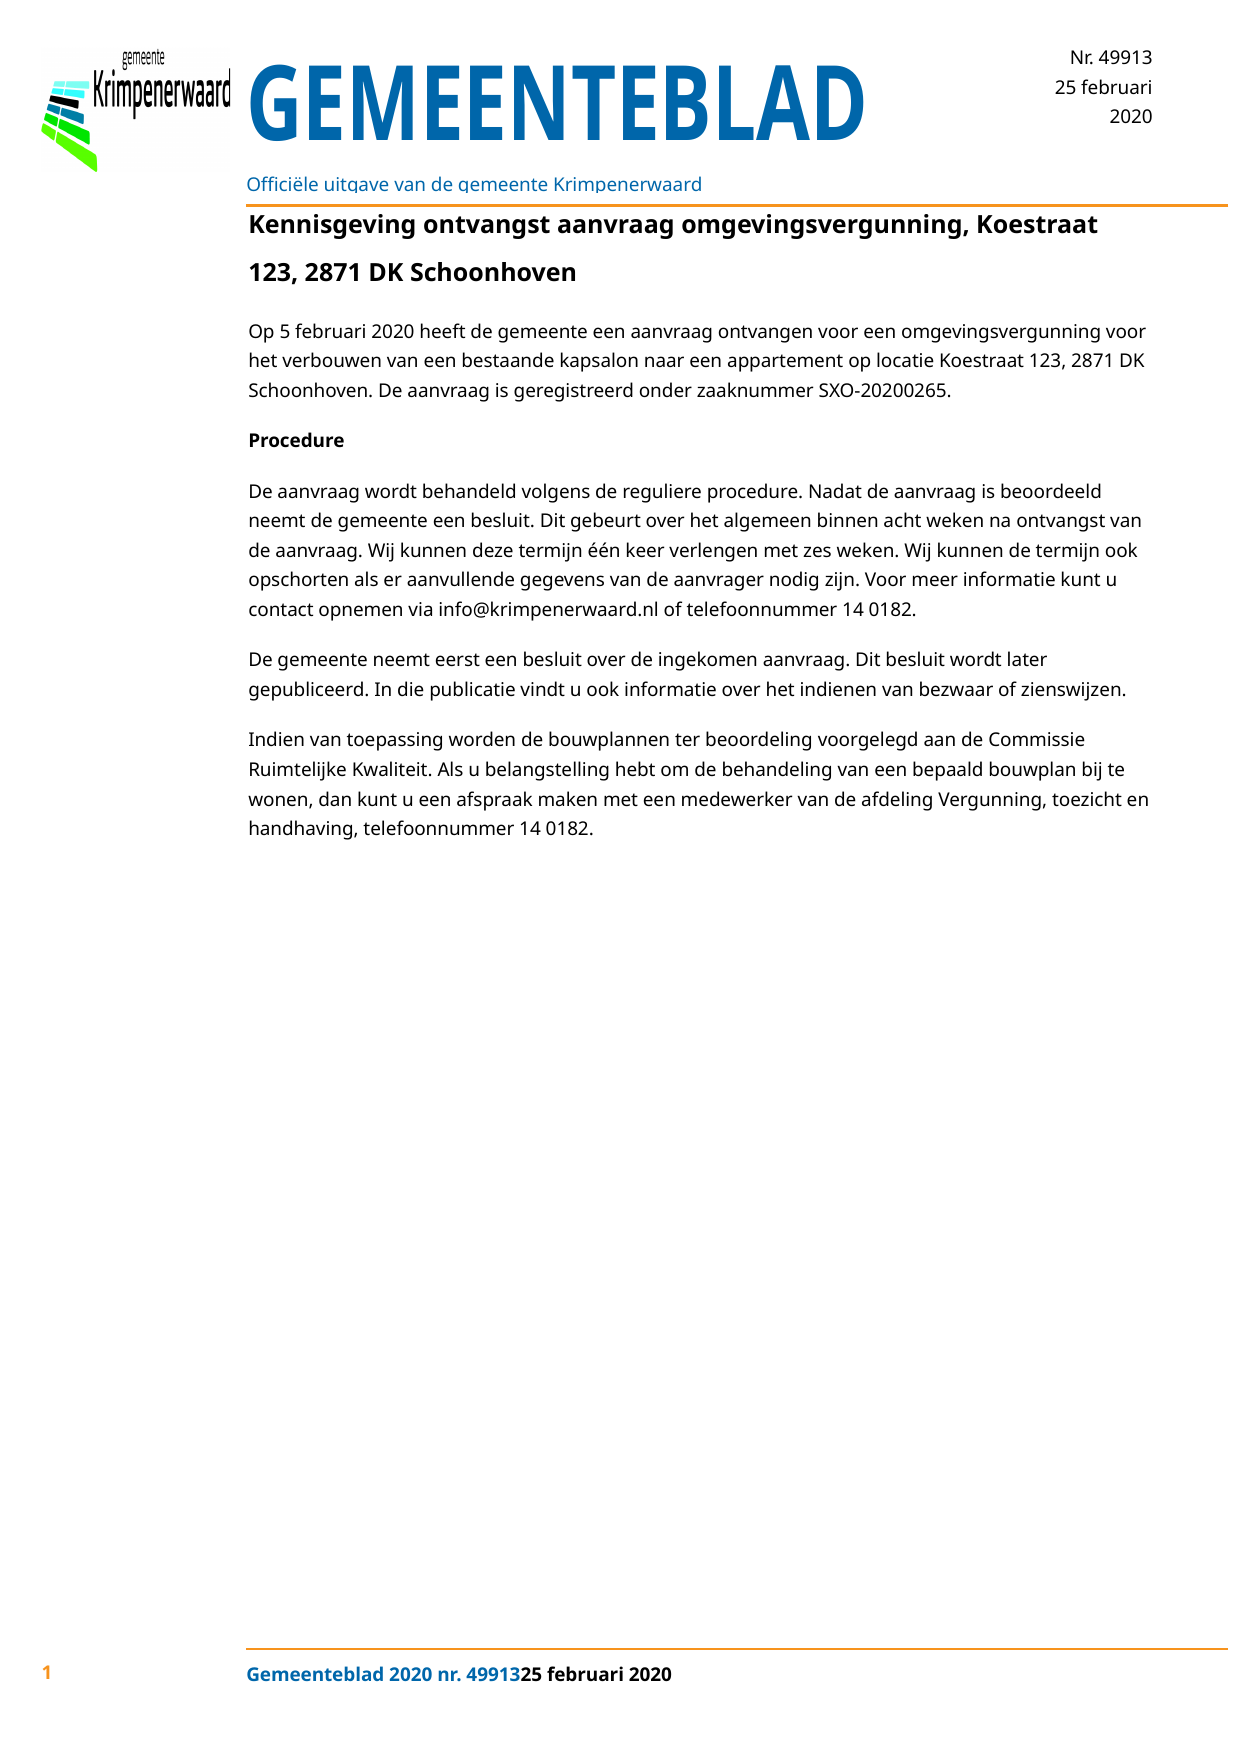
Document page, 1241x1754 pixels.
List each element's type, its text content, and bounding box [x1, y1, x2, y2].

text Procedure [248, 427, 1152, 453]
text De gemeente neemt eerst een besluit over de ingekomen aanvraag. Dit besluit wordt later gepubliceerd. In die publicatie vindt u ook informatie over het indienen van bezwaar of zienswijzen. [248, 647, 1152, 702]
picture [41, 47, 231, 172]
text Op 5 februari 2020 heeft de gemeente een aanvraag ontvangen voor een omgevingsvergunning voor het verbouwen van een bestaande kapsalon naar een appartement op locatie Koestraat 123, 2871 DK Schoonhoven. De aanvraag is geregistreerd onder zaaknummer SXO-20200265. [248, 318, 1152, 403]
text Indien van toepassing worden de bouwplannen ter beoordeling voorgelegd aan de Commissie Ruimtelijke Kwaliteit. Als u belangstelling hebt om de behandeling van een bepaald bouwplan bij te wonen, dan kunt u een afspraak maken met een medewerker van de afdeling Vergunning, toezicht en handhaving, telefoonnummer 14 0182. [248, 727, 1152, 841]
text De aanvraag wordt behandeld volgens de reguliere procedure. Nadat de aanvraag is beoordeeld neemt de gemeente een besluit. Dit gebeurt over het algemeen binnen acht weken na ontvangst van de aanvraag. Wij kunnen deze termijn één keer verlengen met zes weken. Wij kunnen de termijn ook opschorten als er aanvullende gegevens van de aanvrager nodig zijn. Voor meer informatie kunt u contact opnemen via info@krimpenerwaard.nl of telefoonnummer 14 0182. [248, 478, 1152, 622]
text Kennisgeving ontvangst aanvraag omgevingsvergunning, Koestraat 123, 2871 DK Schoonhoven [248, 207, 1152, 288]
